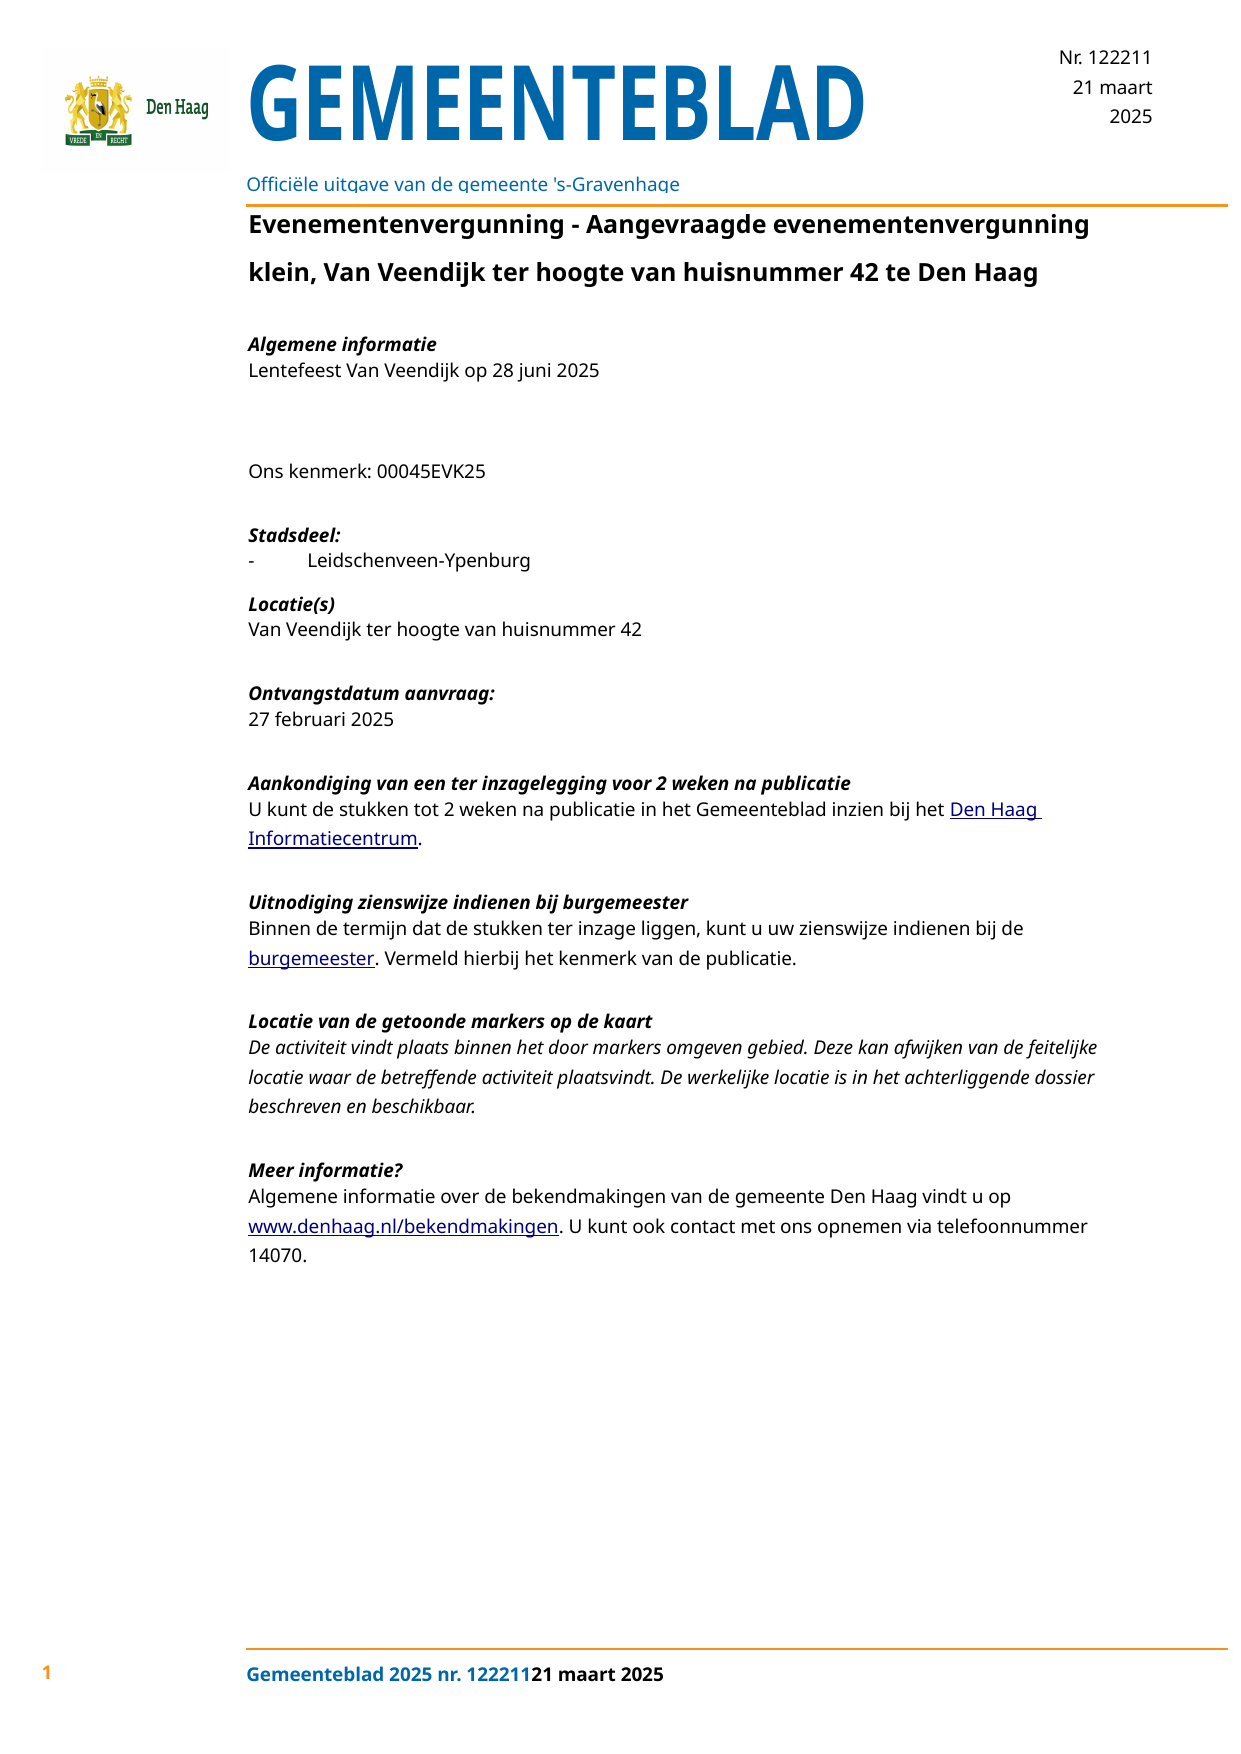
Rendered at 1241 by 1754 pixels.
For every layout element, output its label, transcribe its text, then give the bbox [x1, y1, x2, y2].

text Lentefeest Van Veendijk op 28 juni 2025 [248, 357, 1152, 383]
text Uitnodiging zienswijze indienen bij burgemeester [248, 889, 1152, 915]
text Locatie(s) [248, 591, 1152, 617]
text Ons kenmerk: 00045EVK25 [248, 458, 1152, 484]
list Leidschenveen-Ypenburg [248, 548, 1152, 573]
text Van Veendijk ter hoogte van huisnummer 42 [248, 617, 1152, 642]
text Meer informatie? [248, 1158, 1152, 1183]
text U kunt de stukken tot 2 weken na publicatie in het Gemeenteblad inzien bij het Den Haag Informatiecentrum. [248, 796, 1152, 851]
text Stadsdeel: [248, 522, 1152, 548]
text Ontvangstdatum aanvraag: [248, 681, 1152, 706]
text Locatie van de getoonde markers op de kaart [248, 1009, 1152, 1034]
text De activiteit vindt plaats binnen het door markers omgeven gebied. Deze kan afwijken van de feitelijke locatie waar de betreffende activiteit plaatsvindt. De werkelijke locatie is in het achterliggende dossier beschreven en beschikbaar. [248, 1034, 1152, 1119]
picture [41, 47, 231, 172]
text Aankondiging van een ter inzagelegging voor 2 weken na publicatie [248, 770, 1152, 796]
text 27 februari 2025 [248, 706, 1152, 732]
text Binnen de termijn dat de stukken ter inzage liggen, kunt u uw zienswijze indienen bij de burgemeester. Vermeld hierbij het kenmerk van de publicatie. [248, 915, 1152, 971]
text Algemene informatie over de bekendmakingen van de gemeente Den Haag vindt u op www.denhaag.nl/bekendmakingen. U kunt ook contact met ons opnemen via telefoonnummer 14070. [248, 1183, 1152, 1268]
text Evenementenvergunning - Aangevraagde evenementenvergunning klein, Van Veendijk ter hoogte van huisnummer 42 te Den Haag [248, 207, 1152, 288]
text Algemene informatie [248, 331, 1152, 357]
